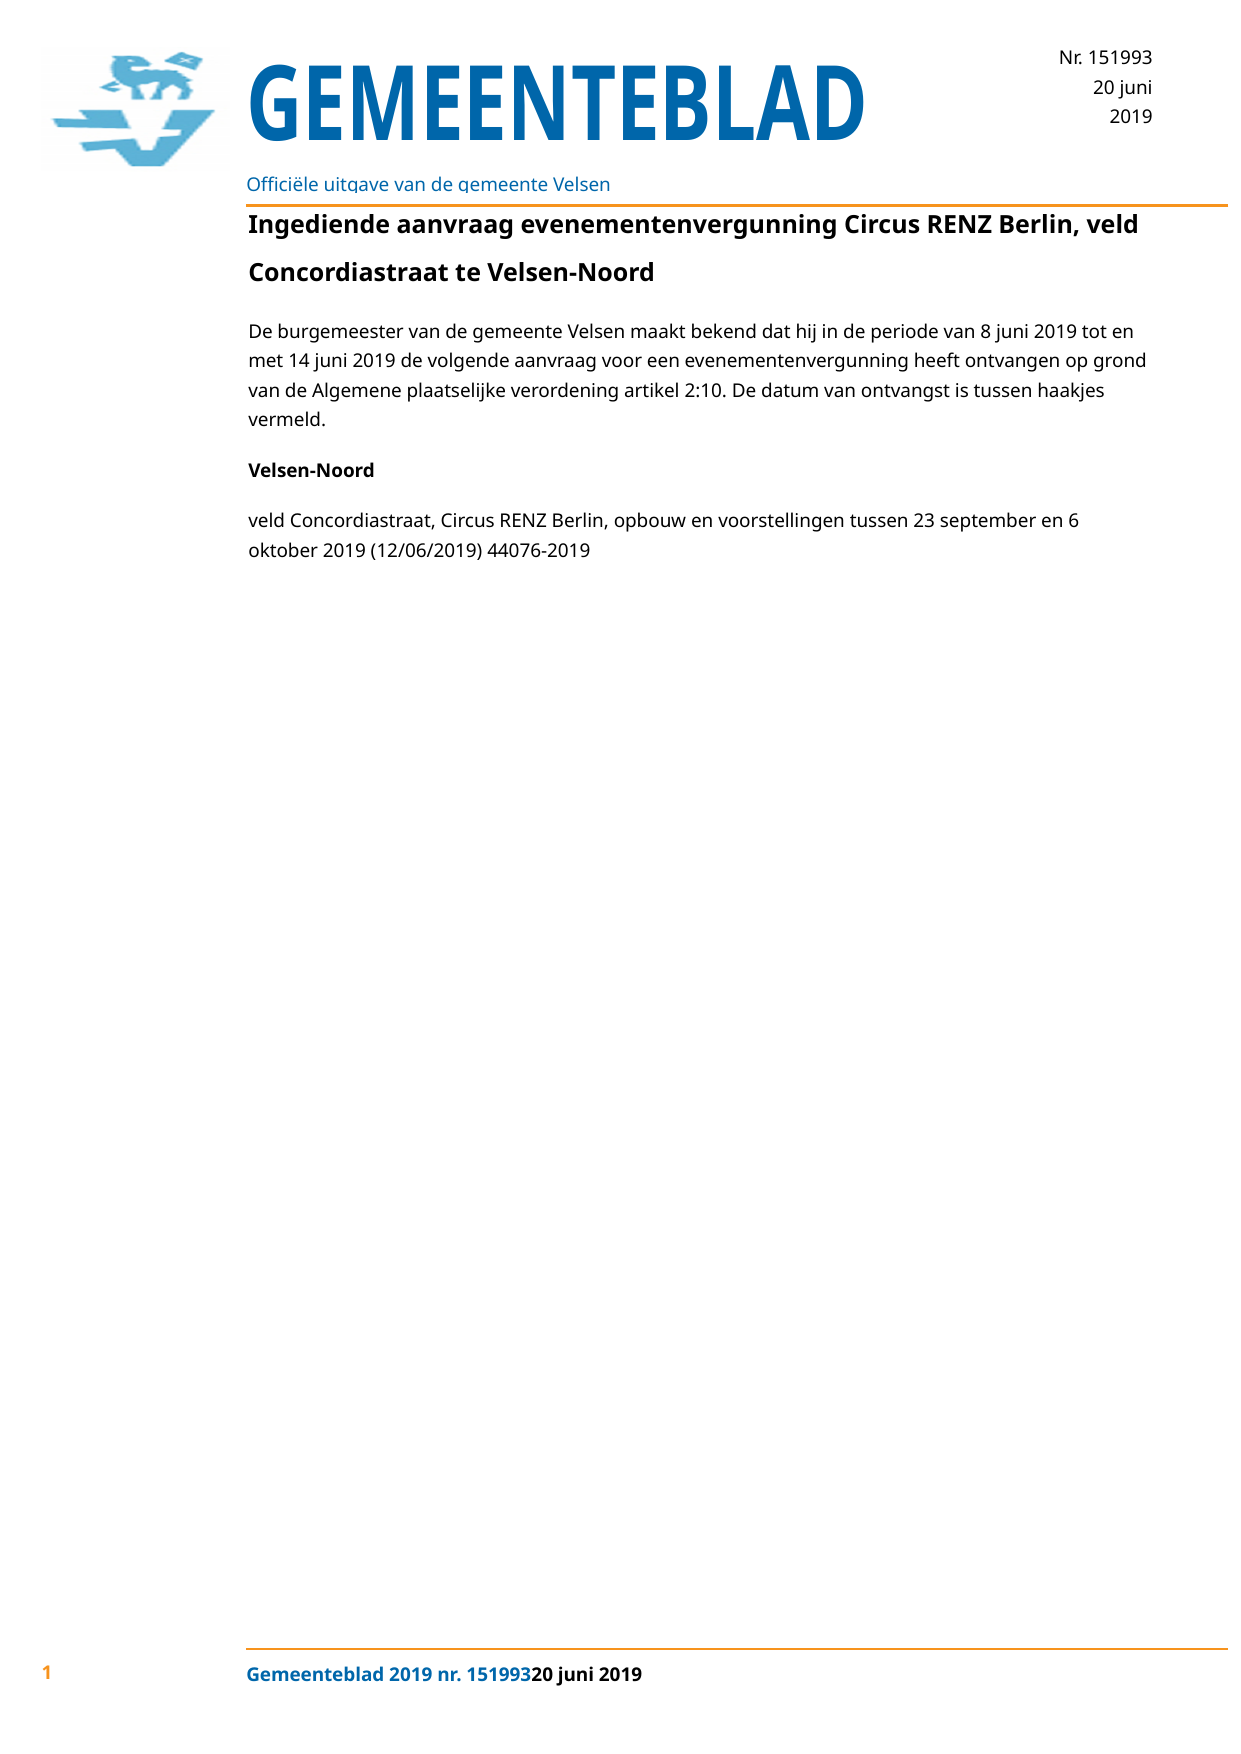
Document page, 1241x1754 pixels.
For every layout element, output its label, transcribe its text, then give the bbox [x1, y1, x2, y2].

text Ingediende aanvraag evenementenvergunning Circus RENZ Berlin, veld Concordiastraat te Velsen-Noord [248, 207, 1152, 288]
picture [41, 47, 231, 172]
text De burgemeester van de gemeente Velsen maakt bekend dat hij in de periode van 8 juni 2019 tot en met 14 juni 2019 de volgende aanvraag voor een evenementenvergunning heeft ontvangen op grond van de Algemene plaatselijke verordening artikel 2:10. De datum van ontvangst is tussen haakjes vermeld. [248, 318, 1152, 432]
text Velsen-Noord [248, 457, 1152, 483]
text veld Concordiastraat, Circus RENZ Berlin, opbouw en voorstellingen tussen 23 september en 6 oktober 2019 (12/06/2019) 44076-2019 [248, 507, 1152, 563]
